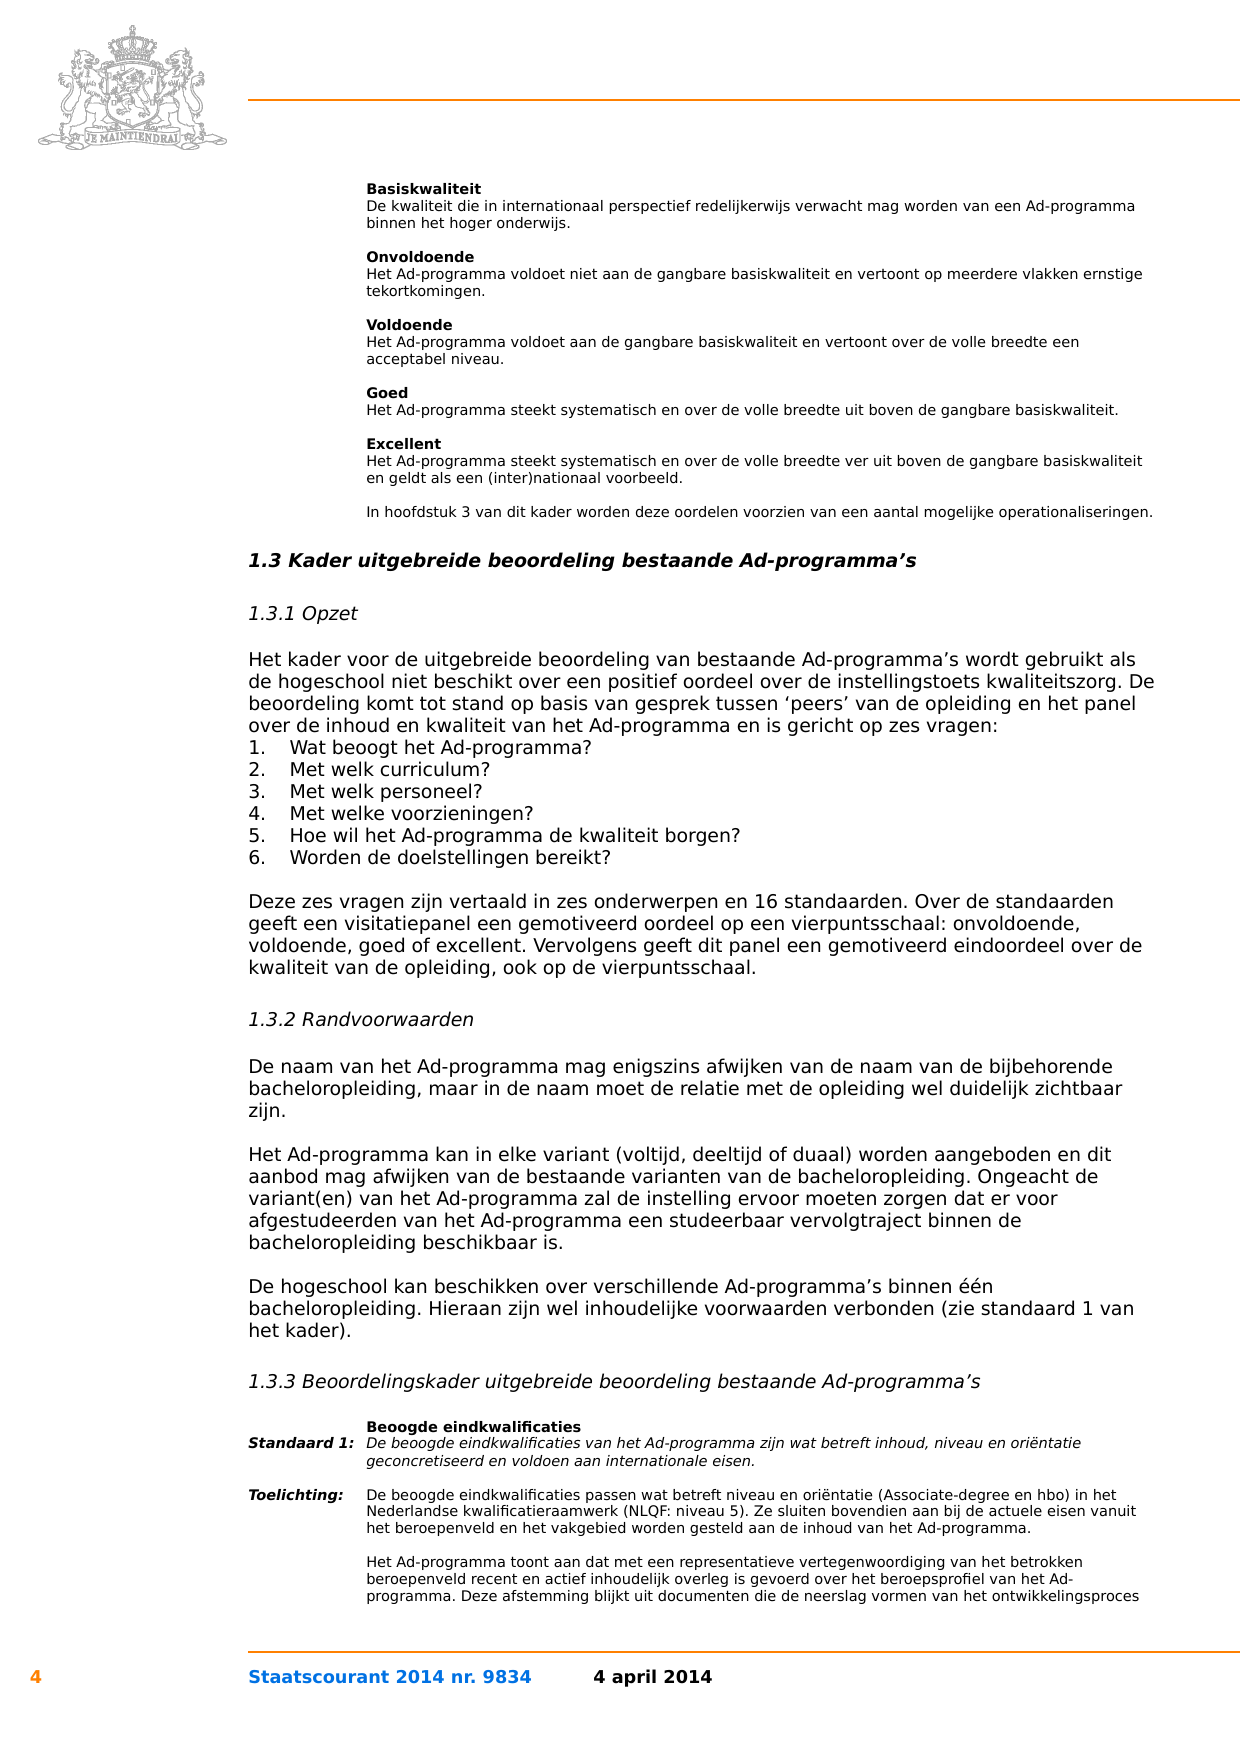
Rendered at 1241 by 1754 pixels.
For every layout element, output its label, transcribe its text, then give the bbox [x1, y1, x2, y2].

subtitle 1.3.1 Opzet [248, 602, 1163, 624]
table_cell [360, 419, 1163, 436]
table_cell [360, 1469, 1163, 1486]
table_cell [360, 1537, 1163, 1554]
text 1. Wat beoogt het Ad-programma? [248, 737, 1163, 759]
table_cell Basiskwaliteit [360, 181, 1163, 198]
table_cell In hoofdstuk 3 van dit kader worden deze oordelen voorzien van een aantal mogelijke operationaliseringen. [360, 504, 1163, 520]
table_cell [248, 1469, 360, 1486]
text De hogeschool kan beschikken over verschillende Ad-programma’s binnen één bacheloropleiding. Hieraan zijn wel inhoudelijke voorwaarden verbonden (zie standaard 1 van het kader). [248, 1276, 1163, 1341]
text Deze zes vragen zijn vertaald in zes onderwerpen en 16 standaarden. Over de standaarden geeft een visitatiepanel een gemotiveerd oordeel op een vierpuntsschaal: onvoldoende, voldoende, goed of excellent. Vervolgens geeft dit panel een gemotiveerd eindoordeel over de kwaliteit van de opleiding, ook op de vierpuntsschaal. [248, 891, 1163, 979]
text 2. Met welk curriculum? [248, 759, 1163, 781]
table_cell [248, 1537, 360, 1554]
table_cell [248, 130, 360, 147]
text De naam van het Ad-programma mag enigszins afwijken van de naam van de bijbehorende bacheloropleiding, maar in de naam moet de relatie met de opleiding wel duidelijk zichtbaar zijn. [248, 1056, 1163, 1122]
table_cell [248, 1554, 360, 1605]
table_cell Excellent [360, 436, 1163, 452]
table_cell Het Ad-programma voldoet aan de gangbare basiskwaliteit en vertoont over de volle breedte een acceptabel niveau. [360, 334, 1163, 368]
table_cell De beoogde eindkwalificaties passen wat betreft niveau en oriëntatie (Associate-degree en hbo) in het Nederlandse kwalificatieraamwerk (NLQF: niveau 5). Ze sluiten bovendien aan bij de actuele eisen vanuit het beroepenveld en het vakgebied worden gesteld aan de inhoud van het Ad-programma. [360, 1486, 1163, 1537]
subtitle 1.3.3 Beoordelingskader uitgebreide beoordeling bestaande Ad-programma’s [248, 1371, 1163, 1393]
text 5. Hoe wil het Ad-programma de kwaliteit borgen? [248, 825, 1163, 847]
table_cell [248, 334, 360, 368]
table_cell [248, 300, 360, 317]
table_cell Goed [360, 385, 1163, 402]
table_cell [248, 368, 360, 384]
table_cell [248, 164, 360, 181]
text 6. Worden de doelstellingen bereikt? [248, 847, 1163, 869]
table_header [248, 1419, 360, 1435]
table_cell [248, 249, 360, 266]
table_cell [248, 419, 360, 436]
table_cell [248, 385, 360, 402]
text 3. Met welk personeel? [248, 781, 1163, 803]
table_cell [248, 436, 360, 452]
table_cell [360, 147, 1163, 164]
table_cell [360, 368, 1163, 384]
table_cell Het Ad-programma steekt systematisch en over de volle breedte uit boven de gangbare basiskwaliteit. [360, 402, 1163, 418]
table_cell [360, 130, 1163, 147]
table_cell Toelichting: [248, 1486, 360, 1537]
table_cell Onvoldoende [360, 249, 1163, 266]
table_cell Het Ad-programma voldoet niet aan de gangbare basiskwaliteit en vertoont op meerdere vlakken ernstige tekortkomingen. [360, 266, 1163, 300]
table_cell [248, 181, 360, 198]
subtitle 1.3.2 Randvoorwaarden [248, 1009, 1163, 1031]
subtitle 1.3 Kader uitgebreide beoordeling bestaande Ad-programma’s [248, 550, 1163, 572]
text Het kader voor de uitgebreide beoordeling van bestaande Ad-programma’s wordt gebruikt als de hogeschool niet beschikt over een positief oordeel over de instellingstoets kwaliteitszorg. De beoordeling komt tot stand op basis van gesprek tussen ‘peers’ van de opleiding en het panel over de inhoud en kwaliteit van het Ad-programma en is gericht op zes vragen: [248, 649, 1163, 737]
text Het Ad-programma kan in elke variant (voltijd, deeltijd of duaal) worden aangeboden en dit aanbod mag afwijken van de bestaande varianten van de bacheloropleiding. Ongeacht de variant(en) van het Ad-programma zal de instelling ervoor moeten zorgen dat er voor afgestudeerden van het Ad-programma een studeerbaar vervolgtraject binnen de bacheloropleiding beschikbaar is. [248, 1144, 1163, 1254]
table_cell [248, 266, 360, 300]
table_cell [360, 232, 1163, 249]
table_cell [248, 147, 360, 164]
table_cell [248, 317, 360, 334]
table_cell [360, 300, 1163, 317]
table_cell [248, 232, 360, 249]
table_cell Het Ad-programma toont aan dat met een representatieve vertegenwoordiging van het betrokken beroepenveld recent en actief inhoudelijk overleg is gevoerd over het beroepsprofiel van het Ad-programma. Deze afstemming blijkt uit documenten die de neerslag vormen van het ontwikkelingsproces [360, 1554, 1163, 1605]
picture [38, 25, 227, 150]
table_cell Het Ad-programma steekt systematisch en over de volle breedte ver uit boven de gangbare basiskwaliteit en geldt als een (inter)nationaal voorbeeld. [360, 453, 1163, 486]
table_header Beoogde eindkwalificaties [360, 1419, 1163, 1435]
table_cell Standaard 1: [248, 1435, 360, 1469]
table_cell [248, 504, 360, 520]
text 4. Met welke voorzieningen? [248, 803, 1163, 825]
table_cell [248, 486, 360, 503]
table_cell [248, 402, 360, 418]
table_cell [248, 198, 360, 232]
table_cell [360, 164, 1163, 181]
table_cell Voldoende [360, 317, 1163, 334]
table_cell De beoogde eindkwalificaties van het Ad-programma zijn wat betreft inhoud, niveau en oriëntatie geconcretiseerd en voldoen aan internationale eisen. [360, 1435, 1163, 1469]
table_cell [248, 453, 360, 486]
table_cell De kwaliteit die in internationaal perspectief redelijkerwijs verwacht mag worden van een Ad-programma binnen het hoger onderwijs. [360, 198, 1163, 232]
table_cell [360, 486, 1163, 503]
